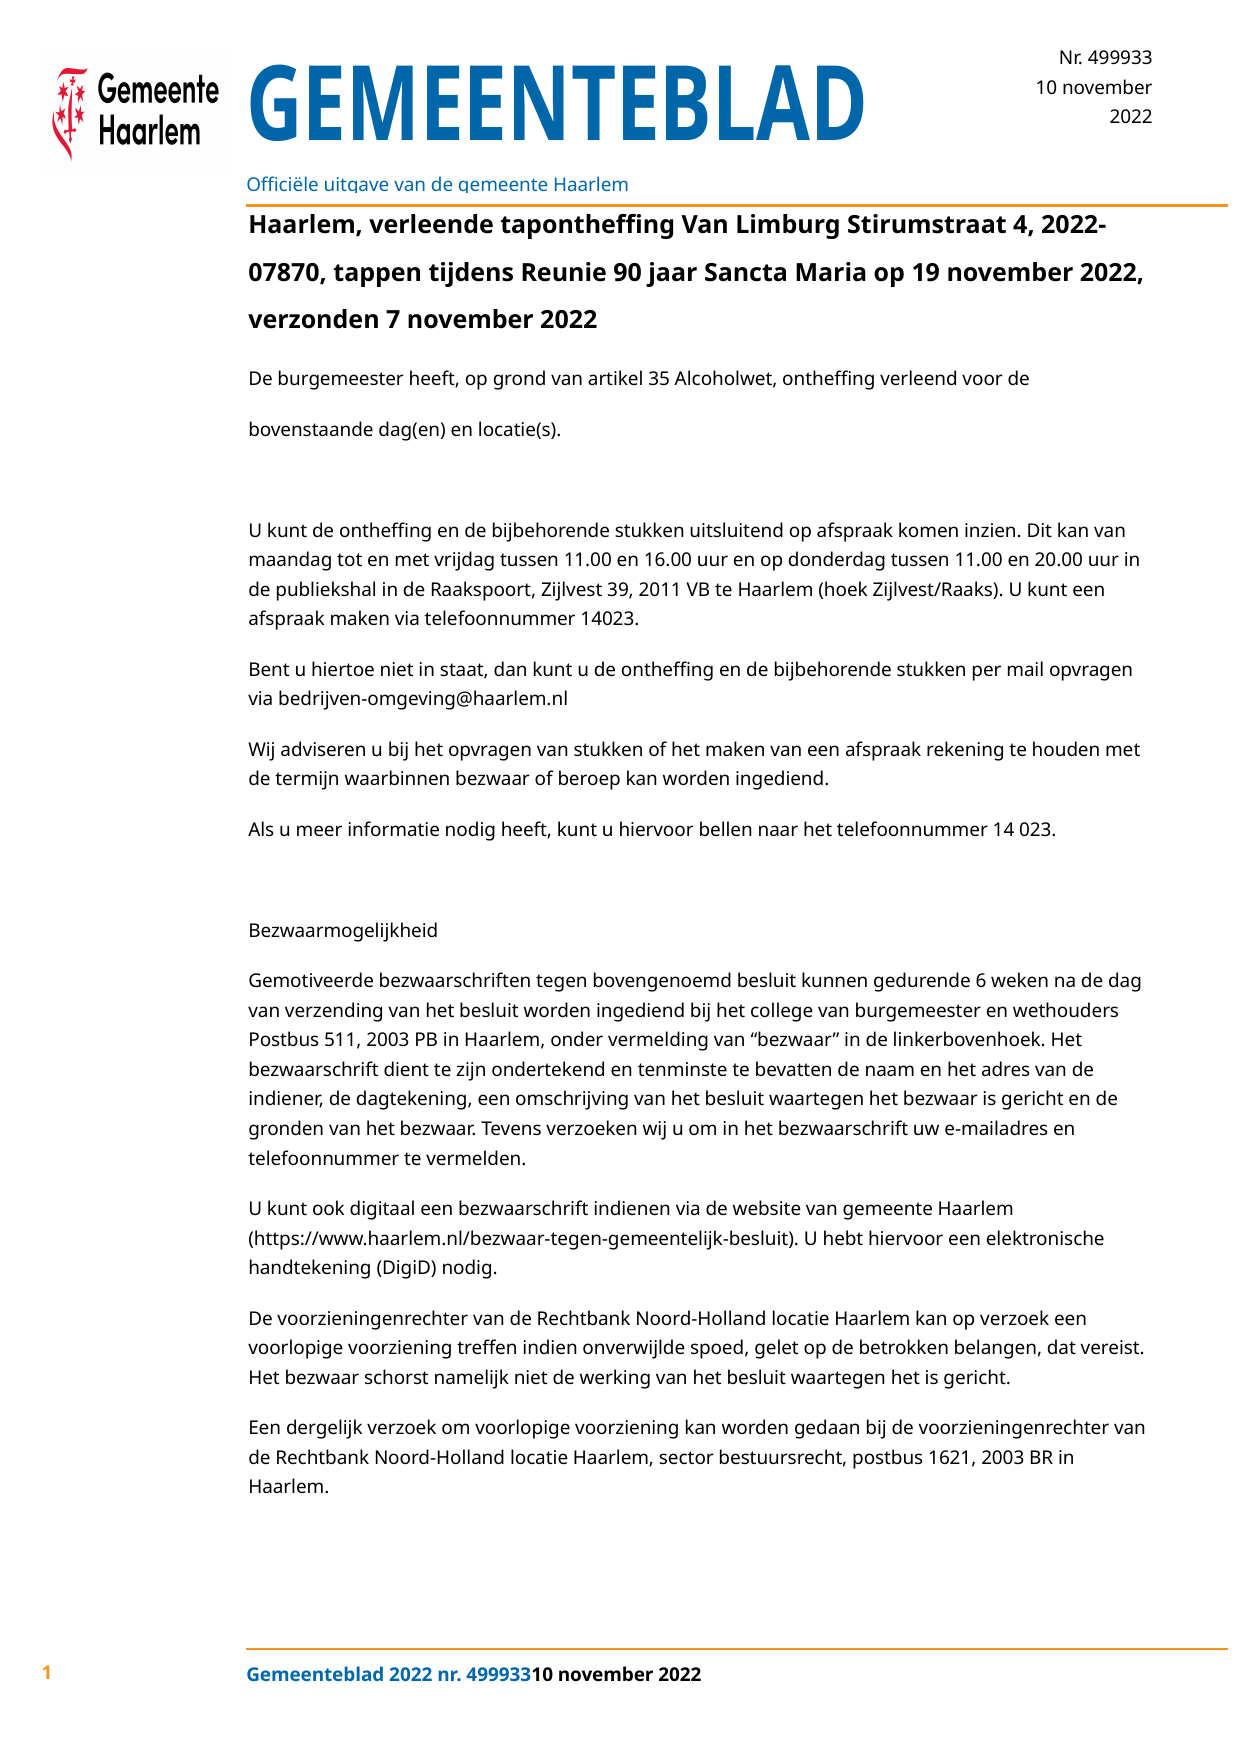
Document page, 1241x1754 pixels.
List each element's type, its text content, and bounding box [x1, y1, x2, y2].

text Haarlem, verleende tapontheffing Van Limburg Stirumstraat 4, 2022-07870, tappen tijdens Reunie 90 jaar Sancta Maria op 19 november 2022, verzonden 7 november 2022 [248, 207, 1152, 336]
text Als u meer informatie nodig heeft, kunt u hiervoor bellen naar het telefoonnummer 14 023. [248, 816, 1152, 842]
text De burgemeester heeft, op grond van artikel 35 Alcoholwet, ontheffing verleend voor de [248, 366, 1152, 391]
text Wij adviseren u bij het opvragen van stukken of het maken van een afspraak rekening te houden met de termijn waarbinnen bezwaar of beroep kan worden ingediend. [248, 736, 1152, 791]
text Bent u hiertoe niet in staat, dan kunt u de ontheffing en de bijbehorende stukken per mail opvragen via bedrijven-omgeving@haarlem.nl [248, 656, 1152, 711]
text De voorzieningenrechter van de Rechtbank Noord-Holland locatie Haarlem kan op verzoek een voorlopige voorziening treffen indien onverwijlde spoed, gelet op de betrokken belangen, dat vereist. Het bezwaar schorst namelijk niet de werking van het besluit waartegen het is gericht. [248, 1305, 1152, 1389]
text Bezwaarmogelijkheid [248, 917, 1152, 942]
text Een dergelijk verzoek om voorlopige voorziening kan worden gedaan bij de voorzieningenrechter van de Rechtbank Noord-Holland locatie Haarlem, sector bestuursrecht, postbus 1621, 2003 BR in Haarlem. [248, 1414, 1152, 1499]
text bovenstaande dag(en) en locatie(s). [248, 416, 1152, 442]
text U kunt de ontheffing en de bijbehorende stukken uitsluitend op afspraak komen inzien. Dit kan van maandag tot en met vrijdag tussen 11.00 en 16.00 uur en op donderdag tussen 11.00 en 20.00 uur in de publiekshal in de Raakspoort, Zijlvest 39, 2011 VB te Haarlem (hoek Zijlvest/Raaks). U kunt een afspraak maken via telefoonnummer 14023. [248, 517, 1152, 631]
text Gemotiveerde bezwaarschriften tegen bovengenoemd besluit kunnen gedurende 6 weken na de dag van verzending van het besluit worden ingediend bij het college van burgemeester en wethouders Postbus 511, 2003 PB in Haarlem, onder vermelding van “bezwaar” in de linkerbovenhoek. Het bezwaarschrift dient te zijn ondertekend en tenminste te bevatten de naam en het adres van de indiener, de dagtekening, een omschrijving van het besluit waartegen het bezwaar is gericht en de gronden van het bezwaar. Tevens verzoeken wij u om in het bezwaarschrift uw e-mailadres en telefoonnummer te vermelden. [248, 967, 1152, 1170]
text U kunt ook digitaal een bezwaarschrift indienen via de website van gemeente Haarlem (https://www.haarlem.nl/bezwaar-tegen-gemeentelijk-besluit). U hebt hiervoor een elektronische handtekening (DigiD) nodig. [248, 1195, 1152, 1280]
picture [41, 47, 231, 172]
